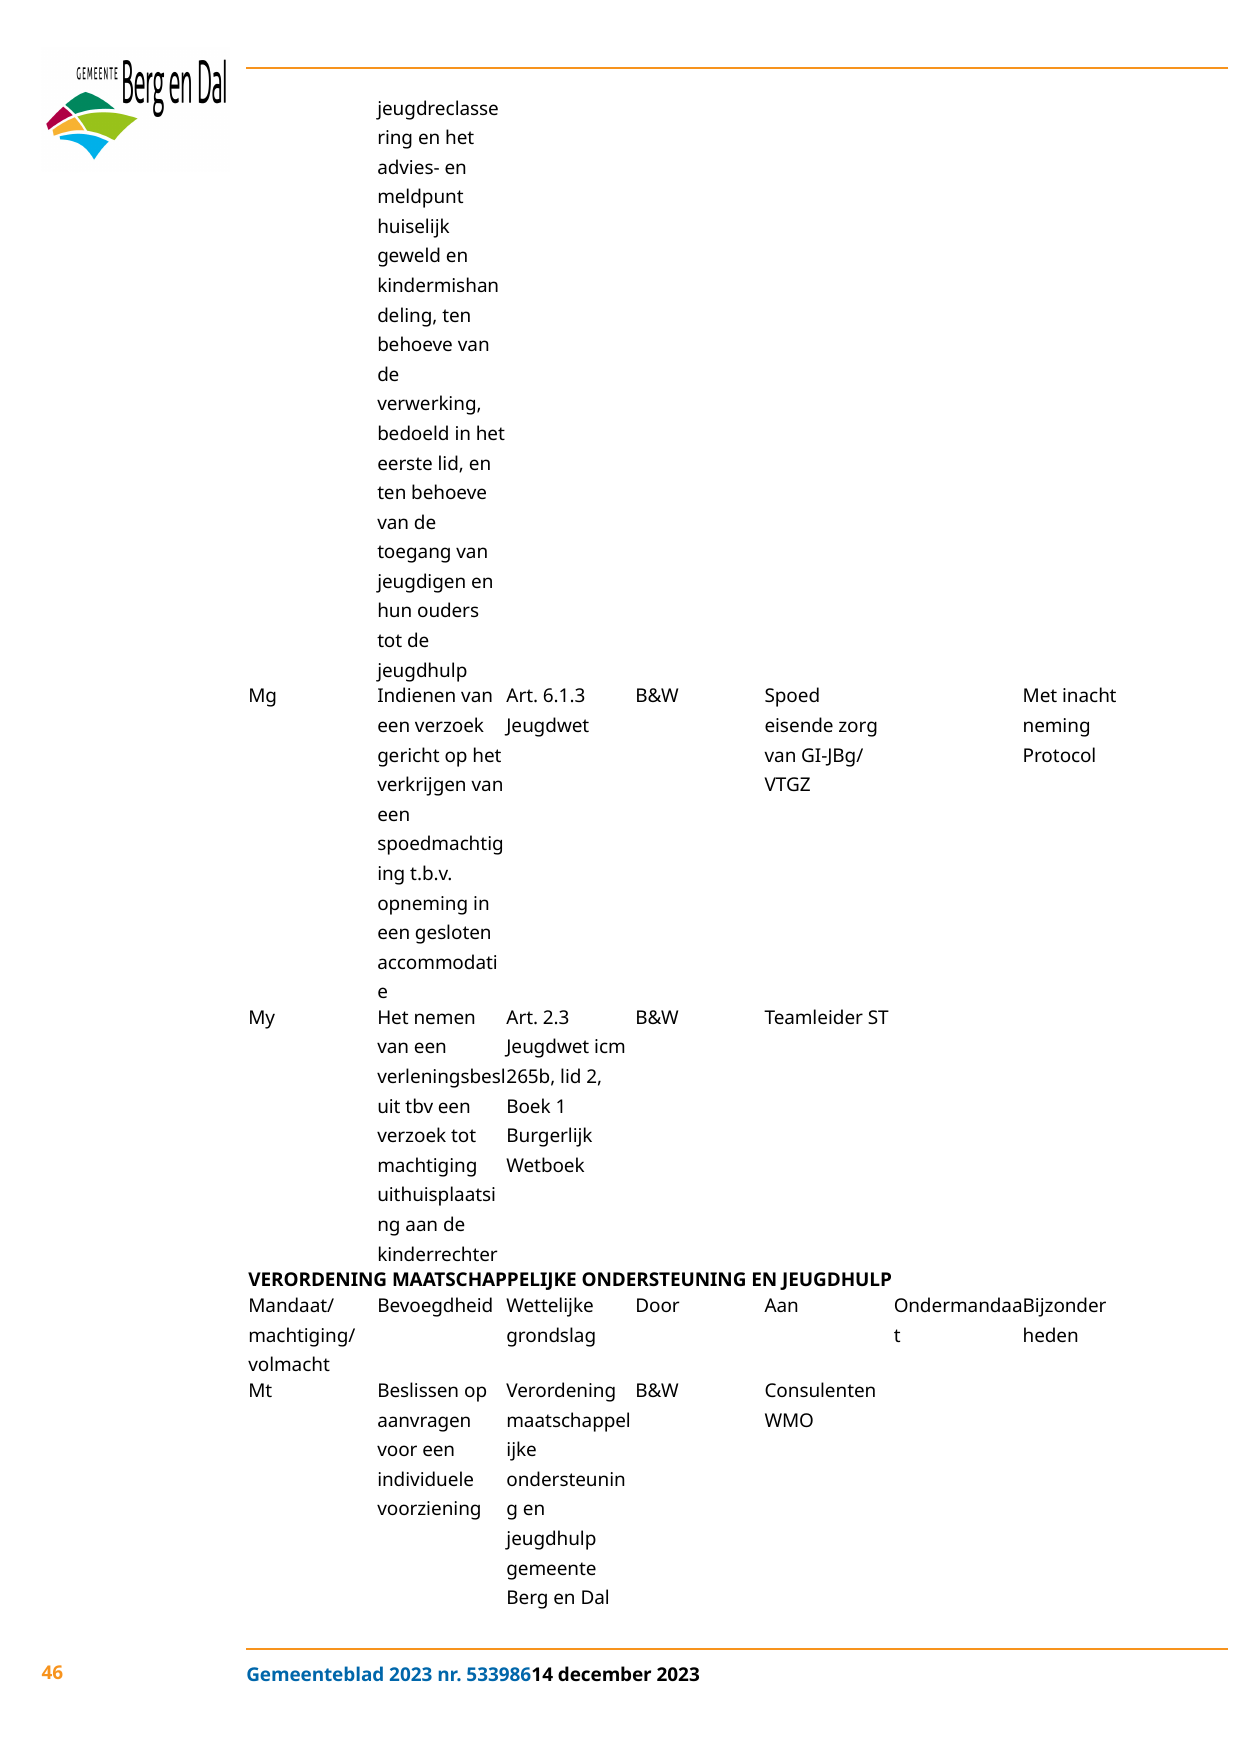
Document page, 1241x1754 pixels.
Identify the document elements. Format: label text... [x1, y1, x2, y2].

table_cell B&W [635, 1377, 764, 1610]
table_cell [764, 95, 893, 683]
table_cell My [248, 1004, 377, 1267]
table_cell Mt [248, 1377, 377, 1610]
table_cell [1023, 1004, 1152, 1267]
table_cell Het nemen van een verleningsbesluit tbv een verzoek tot machtiging uithuisplaatsing aan de kinderrechter [377, 1004, 506, 1267]
table_cell Ondermandaat [894, 1292, 1022, 1377]
table_cell Aan [764, 1292, 893, 1377]
table_cell Consulenten WMO [764, 1377, 893, 1610]
table_cell Mandaat/ machtiging/ volmacht [248, 1292, 377, 1377]
table_cell [248, 95, 377, 683]
table_cell Verordening maatschappelijke ondersteuning en jeugdhulp gemeente Berg en Dal [506, 1377, 635, 1610]
picture [41, 47, 231, 172]
table_cell [894, 95, 1022, 683]
table_cell Art. 6.1.3 Jeugdwet [506, 683, 635, 1004]
table_cell Bevoegdheid [377, 1292, 506, 1377]
table_cell Beslissen op aanvragen voor een individuele voorziening [377, 1377, 506, 1610]
table_cell [1023, 95, 1152, 683]
table_cell Spoed eisende zorg van GI-JBg/ VTGZ [764, 683, 893, 1004]
table_cell B&W [635, 683, 764, 1004]
table_cell Bijzonder heden [1023, 1292, 1152, 1377]
table_cell B&W [635, 1004, 764, 1267]
table_cell jeugdreclassering en het advies- en meldpunt huiselijk geweld en kindermishandeling, ten behoeve van de verwerking, bedoeld in het eerste lid, en ten behoeve van de toegang van jeugdigen en hun ouders tot de jeugdhulp [377, 95, 506, 683]
table_cell [894, 1004, 1022, 1267]
table_cell [894, 683, 1022, 1004]
table_cell Indienen van een verzoek gericht op het verkrijgen van een spoedmachtiging t.b.v. opneming in een gesloten accommodatie [377, 683, 506, 1004]
table_cell Mg [248, 683, 377, 1004]
table_cell [635, 95, 764, 683]
table_cell Wettelijke grondslag [506, 1292, 635, 1377]
table_cell Art. 2.3 Jeugdwet icm 265b, lid 2, Boek 1 Burgerlijk Wetboek [506, 1004, 635, 1267]
table_cell [506, 95, 635, 683]
table_cell [1023, 1377, 1152, 1610]
table_cell Door [635, 1292, 764, 1377]
table_cell Teamleider ST [764, 1004, 893, 1267]
table_cell [894, 1377, 1022, 1610]
table_cell VERORDENING MAATSCHAPPELIJKE ONDERSTEUNING EN JEUGDHULP [248, 1267, 1152, 1292]
table_cell Met inacht neming Protocol [1023, 683, 1152, 1004]
